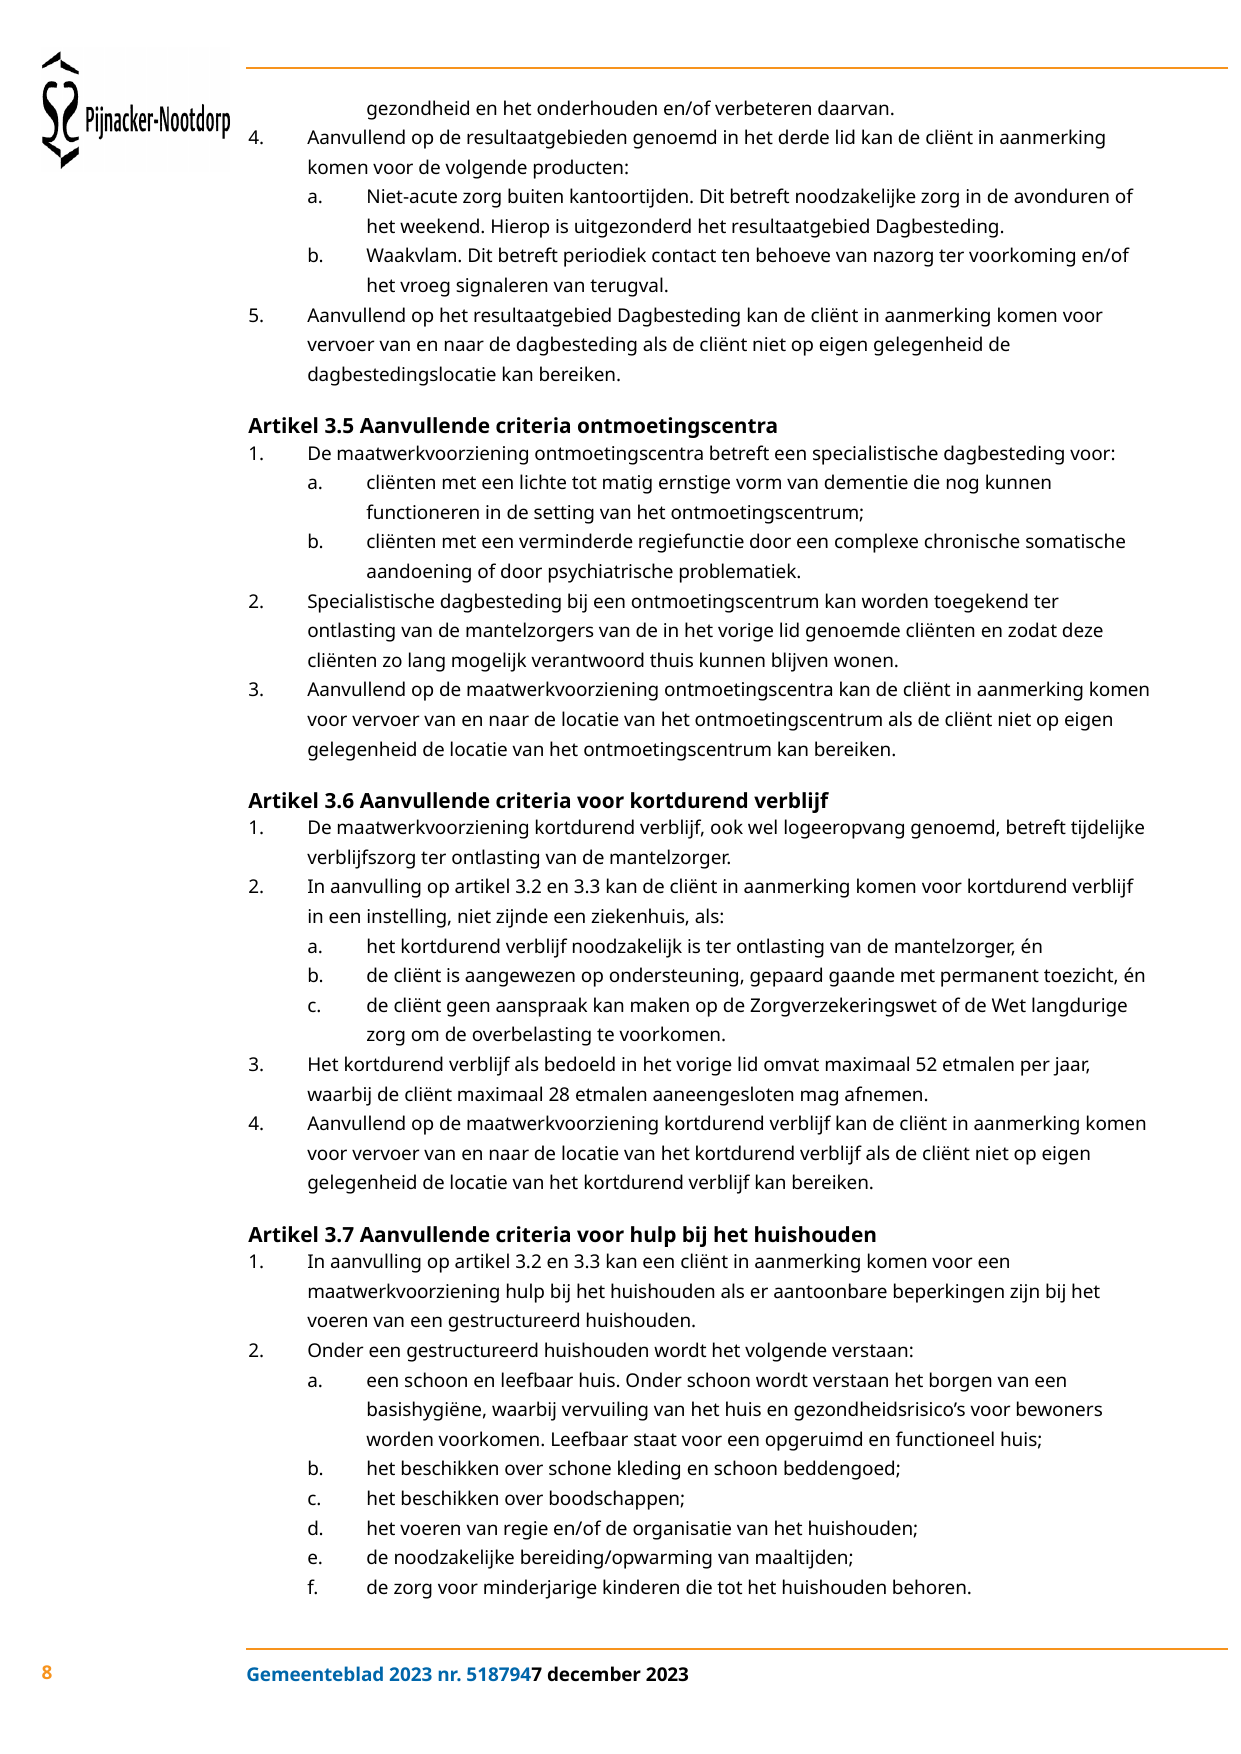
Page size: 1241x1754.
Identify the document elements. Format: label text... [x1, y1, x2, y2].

list het voeren van regie en/of de organisatie van het huishouden; [307, 1515, 1152, 1540]
list een schoon en leefbaar huis. Onder schoon wordt verstaan het borgen van een basishygiëne, waarbij vervuiling van het huis en gezondheidsrisico’s voor bewoners worden voorkomen. Leefbaar staat voor een opgeruimd en functioneel huis; [307, 1367, 1152, 1452]
list het beschikken over schone kleding en schoon beddengoed; [307, 1456, 1152, 1481]
list cliënten met een lichte tot matig ernstige vorm van dementie die nog kunnen functioneren in de setting van het ontmoetingscentrum; [307, 469, 1152, 525]
text Artikel 3.7 Aanvullende criteria voor hulp bij het huishouden [248, 1220, 1152, 1248]
list Aanvullend op het resultaatgebied Dagbesteding kan de cliënt in aanmerking komen voor vervoer van en naar de dagbesteding als de cliënt niet op eigen gelegenheid de dagbestedingslocatie kan bereiken. [248, 302, 1152, 387]
list Niet-acute zorg buiten kantoortijden. Dit betreft noodzakelijke zorg in de avonduren of het weekend. Hierop is uitgezonderd het resultaatgebied Dagbesteding. [307, 183, 1152, 239]
list cliënten met een verminderde regiefunctie door een complexe chronische somatische aandoening of door psychiatrische problematiek. [307, 529, 1152, 584]
list de cliënt geen aanspraak kan maken op de Zorgverzekeringswet of de Wet langdurige zorg om de overbelasting te voorkomen. [307, 992, 1152, 1047]
list In aanvulling op artikel 3.2 en 3.3 kan een cliënt in aanmerking komen voor een maatwerkvoorziening hulp bij het huishouden als er aantoonbare beperkingen zijn bij het voeren van een gestructureerd huishouden. [248, 1248, 1152, 1333]
list In aanvulling op artikel 3.2 en 3.3 kan de cliënt in aanmerking komen voor kortdurend verblijf in een instelling, niet zijnde een ziekenhuis, als: [248, 874, 1152, 929]
list de cliënt is aangewezen op ondersteuning, gepaard gaande met permanent toezicht, én [307, 962, 1152, 988]
list De maatwerkvoorziening kortdurend verblijf, ook wel logeeropvang genoemd, betreft tijdelijke verblijfszorg ter ontlasting van de mantelzorger. [248, 814, 1152, 870]
list Onder een gestructureerd huishouden wordt het volgende verstaan: [248, 1337, 1152, 1363]
list Aanvullend op de maatwerkvoorziening kortdurend verblijf kan de cliënt in aanmerking komen voor vervoer van en naar de locatie van het kortdurend verblijf als de cliënt niet op eigen gelegenheid de locatie van het kortdurend verblijf kan bereiken. [248, 1110, 1152, 1195]
list Aanvullend op de resultaatgebieden genoemd in het derde lid kan de cliënt in aanmerking komen voor de volgende producten: [248, 124, 1152, 180]
list Waakvlam. Dit betreft periodiek contact ten behoeve van nazorg ter voorkoming en/of het vroeg signaleren van terugval. [307, 243, 1152, 298]
list het kortdurend verblijf noodzakelijk is ter ontlasting van de mantelzorger, én [307, 933, 1152, 959]
text Artikel 3.5 Aanvullende criteria ontmoetingscentra [248, 411, 1152, 440]
picture [41, 47, 231, 172]
text Artikel 3.6 Aanvullende criteria voor kortdurend verblijf [248, 786, 1152, 814]
list De maatwerkvoorziening ontmoetingscentra betreft een specialistische dagbesteding voor: [248, 440, 1152, 466]
list gezondheid en het onderhouden en/of verbeteren daarvan. [307, 95, 1152, 121]
list het beschikken over boodschappen; [307, 1485, 1152, 1511]
list Specialistische dagbesteding bij een ontmoetingscentrum kan worden toegekend ter ontlasting van de mantelzorgers van de in het vorige lid genoemde cliënten en zodat deze cliënten zo lang mogelijk verantwoord thuis kunnen blijven wonen. [248, 588, 1152, 673]
list de zorg voor minderjarige kinderen die tot het huishouden behoren. [307, 1574, 1152, 1599]
list Het kortdurend verblijf als bedoeld in het vorige lid omvat maximaal 52 etmalen per jaar, waarbij de cliënt maximaal 28 etmalen aaneengesloten mag afnemen. [248, 1051, 1152, 1107]
list Aanvullend op de maatwerkvoorziening ontmoetingscentra kan de cliënt in aanmerking komen voor vervoer van en naar de locatie van het ontmoetingscentrum als de cliënt niet op eigen gelegenheid de locatie van het ontmoetingscentrum kan bereiken. [248, 677, 1152, 761]
list de noodzakelijke bereiding/opwarming van maaltijden; [307, 1544, 1152, 1570]
